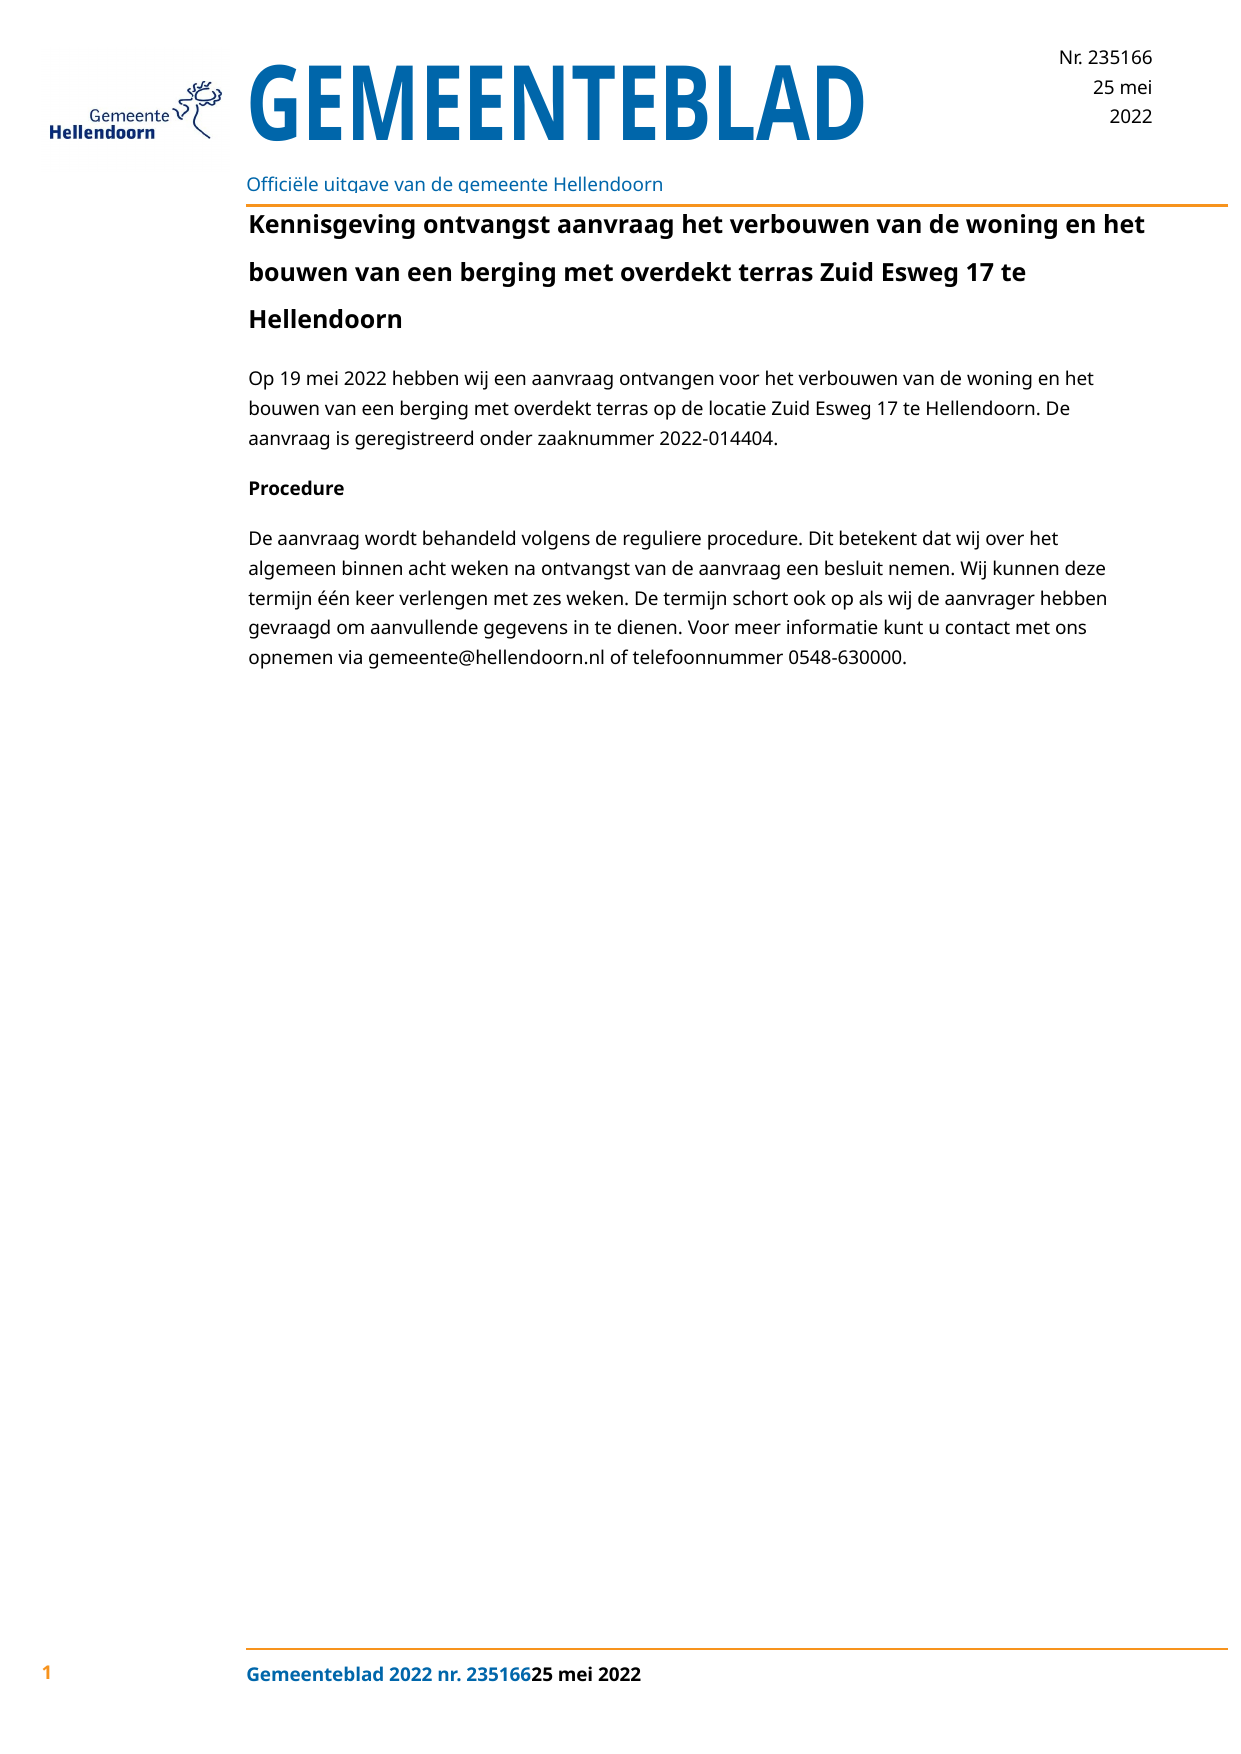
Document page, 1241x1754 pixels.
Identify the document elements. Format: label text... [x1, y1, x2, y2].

picture [41, 47, 231, 172]
text Procedure [248, 475, 1152, 501]
text Op 19 mei 2022 hebben wij een aanvraag ontvangen voor het verbouwen van de woning en het bouwen van een berging met overdekt terras op de locatie Zuid Esweg 17 te Hellendoorn. De aanvraag is geregistreerd onder zaaknummer 2022-014404. [248, 366, 1152, 450]
text De aanvraag wordt behandeld volgens de reguliere procedure. Dit betekent dat wij over het algemeen binnen acht weken na ontvangst van de aanvraag een besluit nemen. Wij kunnen deze termijn één keer verlengen met zes weken. De termijn schort ook op als wij de aanvrager hebben gevraagd om aanvullende gegevens in te dienen. Voor meer informatie kunt u contact met ons opnemen via gemeente@hellendoorn.nl of telefoonnummer 0548-630000. [248, 526, 1152, 669]
text Kennisgeving ontvangst aanvraag het verbouwen van de woning en het bouwen van een berging met overdekt terras Zuid Esweg 17 te Hellendoorn [248, 207, 1152, 336]
